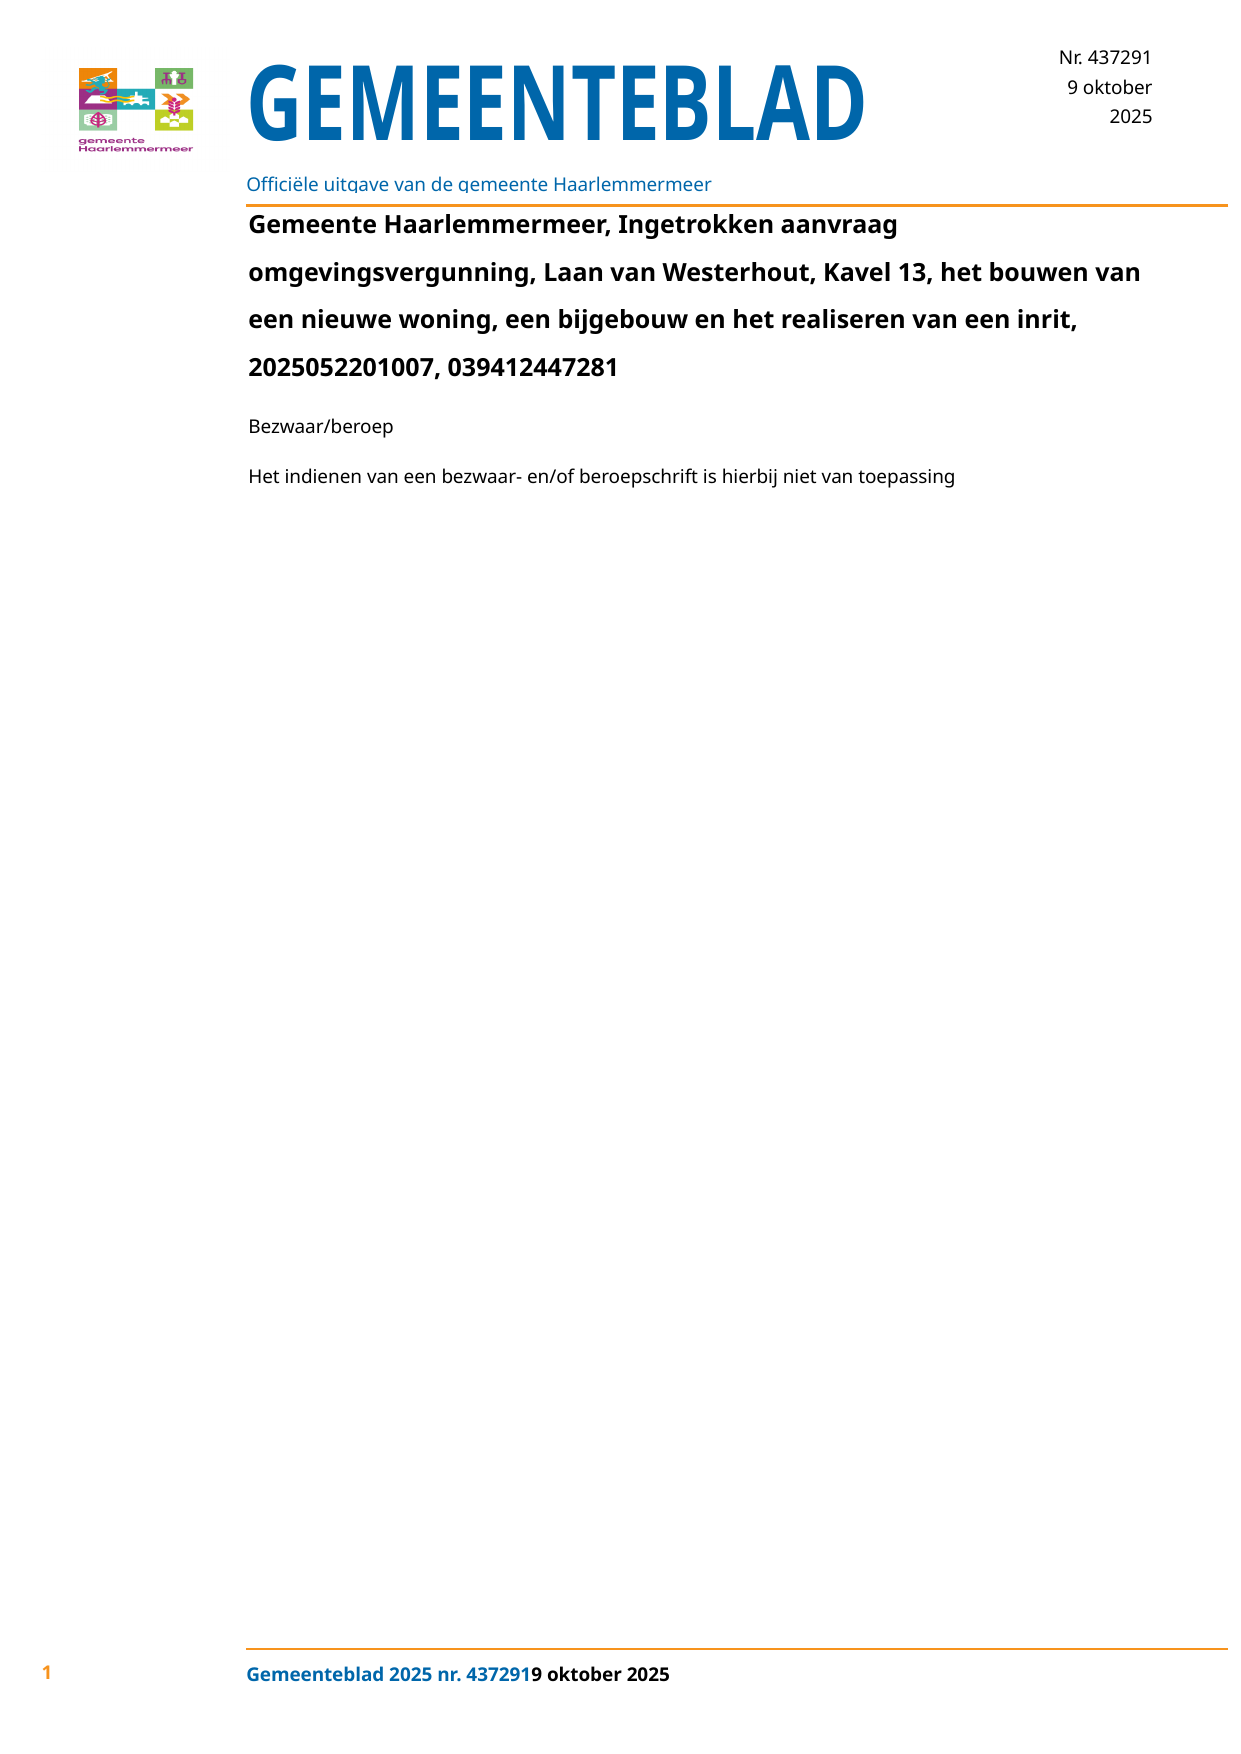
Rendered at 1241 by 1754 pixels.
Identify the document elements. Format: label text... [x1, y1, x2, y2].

text Gemeente Haarlemmermeer, Ingetrokken aanvraag omgevingsvergunning, Laan van Westerhout, Kavel 13, het bouwen van een nieuwe woning, een bijgebouw en het realiseren van een inrit, 2025052201007, 039412447281 [248, 207, 1152, 384]
picture [41, 47, 231, 172]
text Het indienen van een bezwaar- en/of beroepschrift is hierbij niet van toepassing [248, 463, 1152, 489]
text Bezwaar/beroep [248, 413, 1152, 439]
